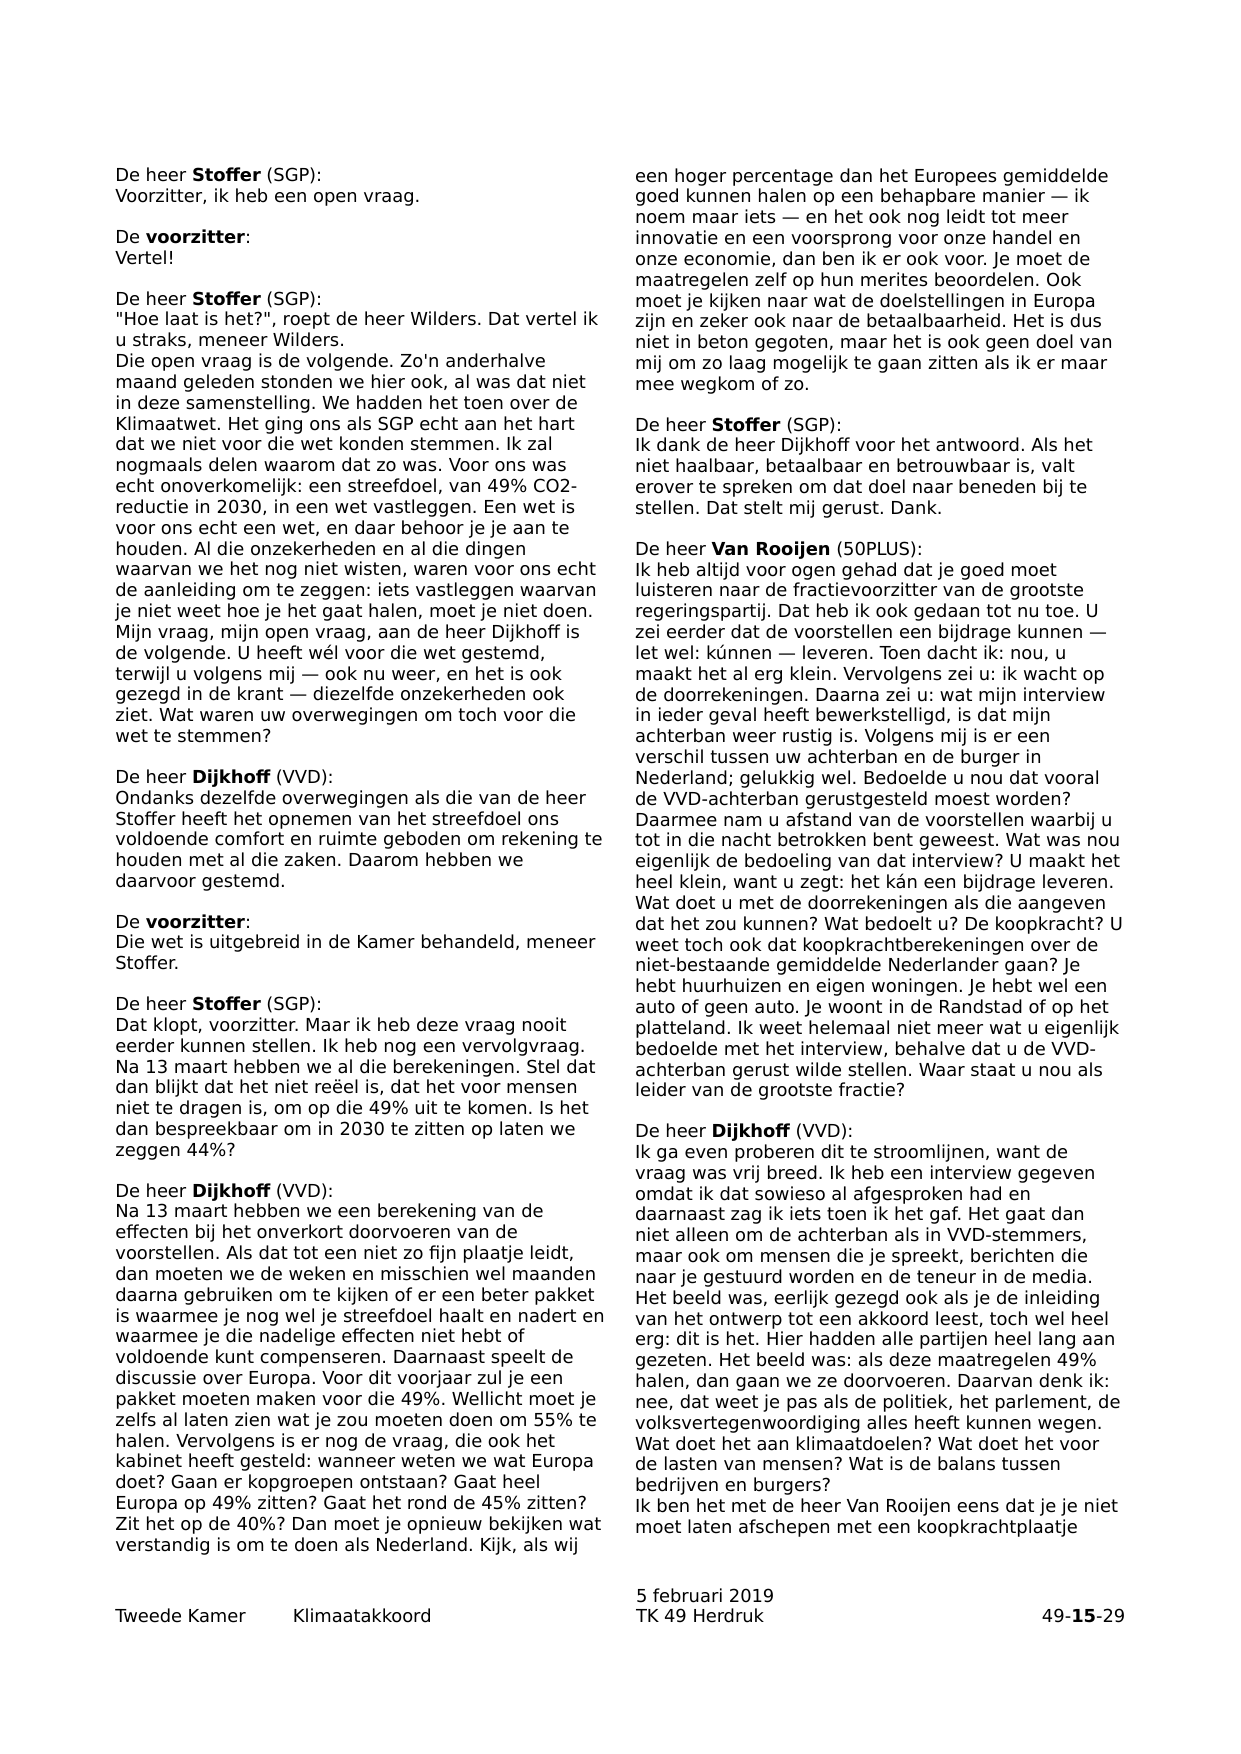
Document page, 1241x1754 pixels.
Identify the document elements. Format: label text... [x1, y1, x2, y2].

text De heer Dijkhoff (VVD): [115, 1181, 605, 1201]
text Ik ga even proberen dit te stroomlijnen, want de vraag was vrij breed. Ik heb een interview gegeven omdat ik dat sowieso al afgesproken had en daarnaast zag ik iets toen ik het gaf. Het gaat dan niet alleen om de achterban als in VVD-stemmers, maar ook om mensen die je spreekt, berichten die naar je gestuurd worden en de teneur in de media. Het beeld was, eerlijk gezegd ook als je de inleiding van het ontwerp tot een akkoord leest, toch wel heel erg: dit is het. Hier hadden alle partijen heel lang aan gezeten. Het beeld was: als deze maatregelen 49% halen, dan gaan we ze doorvoeren. Daarvan denk ik: nee, dat weet je pas als de politiek, het parlement, de volksvertegenwoordiging alles heeft kunnen wegen. Wat doet het aan klimaatdoelen? Wat doet het voor de lasten van mensen? Wat is de balans tussen bedrijven en burgers? [635, 1142, 1125, 1496]
text Ik heb altijd voor ogen gehad dat je goed moet luisteren naar de fractievoorzitter van de grootste regeringspartij. Dat heb ik ook gedaan tot nu toe. U zei eerder dat de voorstellen een bijdrage kunnen — let wel: kúnnen — leveren. Toen dacht ik: nou, u maakt het al erg klein. Vervolgens zei u: ik wacht op de doorrekeningen. Daarna zei u: wat mijn interview in ieder geval heeft bewerkstelligd, is dat mijn achterban weer rustig is. Volgens mij is er een verschil tussen uw achterban en de burger in Nederland; gelukkig wel. Bedoelde u nou dat vooral de VVD-achterban gerustgesteld moest worden? Daarmee nam u afstand van de voorstellen waarbij u tot in die nacht betrokken bent geweest. Wat was nou eigenlijk de bedoeling van dat interview? U maakt het heel klein, want u zegt: het kán een bijdrage leveren. Wat doet u met de doorrekeningen als die aangeven dat het zou kunnen? Wat bedoelt u? De koopkracht? U weet toch ook dat koopkrachtberekeningen over de niet-bestaande gemiddelde Nederlander gaan? Je hebt huurhuizen en eigen woningen. Je hebt wel een auto of geen auto. Je woont in de Randstad of op het platteland. Ik weet helemaal niet meer wat u eigenlijk bedoelde met het interview, behalve dat u de VVD-achterban gerust wilde stellen. Waar staat u nou als leider van de grootste fractie? [635, 559, 1125, 1101]
text De heer Van Rooijen (50PLUS): [635, 538, 1125, 559]
text Dat klopt, voorzitter. Maar ik heb deze vraag nooit eerder kunnen stellen. Ik heb nog een vervolgvraag. Na 13 maart hebben we al die berekeningen. Stel dat dan blijkt dat het niet reëel is, dat het voor mensen niet te dragen is, om op die 49% uit te komen. Is het dan bespreekbaar om in 2030 te zitten op laten we zeggen 44%? [115, 1015, 605, 1161]
text De voorzitter: [115, 227, 605, 248]
text De heer Stoffer (SGP): [115, 994, 605, 1015]
text De voorzitter: [115, 912, 605, 932]
text De heer Stoffer (SGP): [635, 414, 1125, 435]
text De heer Stoffer (SGP): [115, 165, 605, 186]
text De heer Dijkhoff (VVD): [115, 767, 605, 787]
text "Hoe laat is het?", roept de heer Wilders. Dat vertel ik u straks, meneer Wilders. [115, 309, 605, 351]
text Die wet is uitgebreid in de Kamer behandeld, meneer Stoffer. [115, 932, 605, 974]
text Die open vraag is de volgende. Zo'n anderhalve maand geleden stonden we hier ook, al was dat niet in deze samenstelling. We hadden het toen over de Klimaatwet. Het ging ons als SGP echt aan het hart dat we niet voor die wet konden stemmen. Ik zal nogmaals delen waarom dat zo was. Voor ons was echt onoverkomelijk: een streefdoel, van 49% CO2-reductie in 2030, in een wet vastleggen. Een wet is voor ons echt een wet, en daar behoor je je aan te houden. Al die onzekerheden en al die dingen waarvan we het nog niet wisten, waren voor ons echt de aanleiding om te zeggen: iets vastleggen waarvan je niet weet hoe je het gaat halen, moet je niet doen. Mijn vraag, mijn open vraag, aan de heer Dijkhoff is de volgende. U heeft wél voor die wet gestemd, terwijl u volgens mij — ook nu weer, en het is ook gezegd in de krant — diezelfde onzekerheden ook ziet. Wat waren uw overwegingen om toch voor die wet te stemmen? [115, 351, 605, 747]
text Ik dank de heer Dijkhoff voor het antwoord. Als het niet haalbaar, betaalbaar en betrouwbaar is, valt erover te spreken om dat doel naar beneden bij te stellen. Dat stelt mij gerust. Dank. [635, 435, 1125, 518]
text Vertel! [115, 248, 605, 268]
text Ik ben het met de heer Van Rooijen eens dat je je niet moet laten afschepen met een koopkrachtplaatje [635, 1496, 1125, 1537]
text De heer Stoffer (SGP): [115, 288, 605, 309]
text Na 13 maart hebben we een berekening van de effecten bij het onverkort doorvoeren van de voorstellen. Als dat tot een niet zo fijn plaatje leidt, dan moeten we de weken en misschien wel maanden daarna gebruiken om te kijken of er een beter pakket is waarmee je nog wel je streefdoel haalt en nadert en waarmee je die nadelige effecten niet hebt of voldoende kunt compenseren. Daarnaast speelt de discussie over Europa. Voor dit voorjaar zul je een pakket moeten maken voor die 49%. Wellicht moet je zelfs al laten zien wat je zou moeten doen om 55% te halen. Vervolgens is er nog de vraag, die ook het kabinet heeft gesteld: wanneer weten we wat Europa doet? Gaan er kopgroepen ontstaan? Gaat heel Europa op 49% zitten? Gaat het rond de 45% zitten? Zit het op de 40%? Dan moet je opnieuw bekijken wat verstandig is om te doen als Nederland. Kijk, als wij [115, 1201, 605, 1555]
text Ondanks dezelfde overwegingen als die van de heer Stoffer heeft het opnemen van het streefdoel ons voldoende comfort en ruimte geboden om rekening te houden met al die zaken. Daarom hebben we daarvoor gestemd. [115, 787, 605, 892]
text Voorzitter, ik heb een open vraag. [115, 186, 605, 207]
text De heer Dijkhoff (VVD): [635, 1121, 1125, 1142]
text een hoger percentage dan het Europees gemiddelde goed kunnen halen op een behapbare manier — ik noem maar iets — en het ook nog leidt tot meer innovatie en een voorsprong voor onze handel en onze economie, dan ben ik er ook voor. Je moet de maatregelen zelf op hun merites beoordelen. Ook moet je kijken naar wat de doelstellingen in Europa zijn en zeker ook naar de betaalbaarheid. Het is dus niet in beton gegoten, maar het is ook geen doel van mij om zo laag mogelijk te gaan zitten als ik er maar mee wegkom of zo. [635, 165, 1125, 394]
